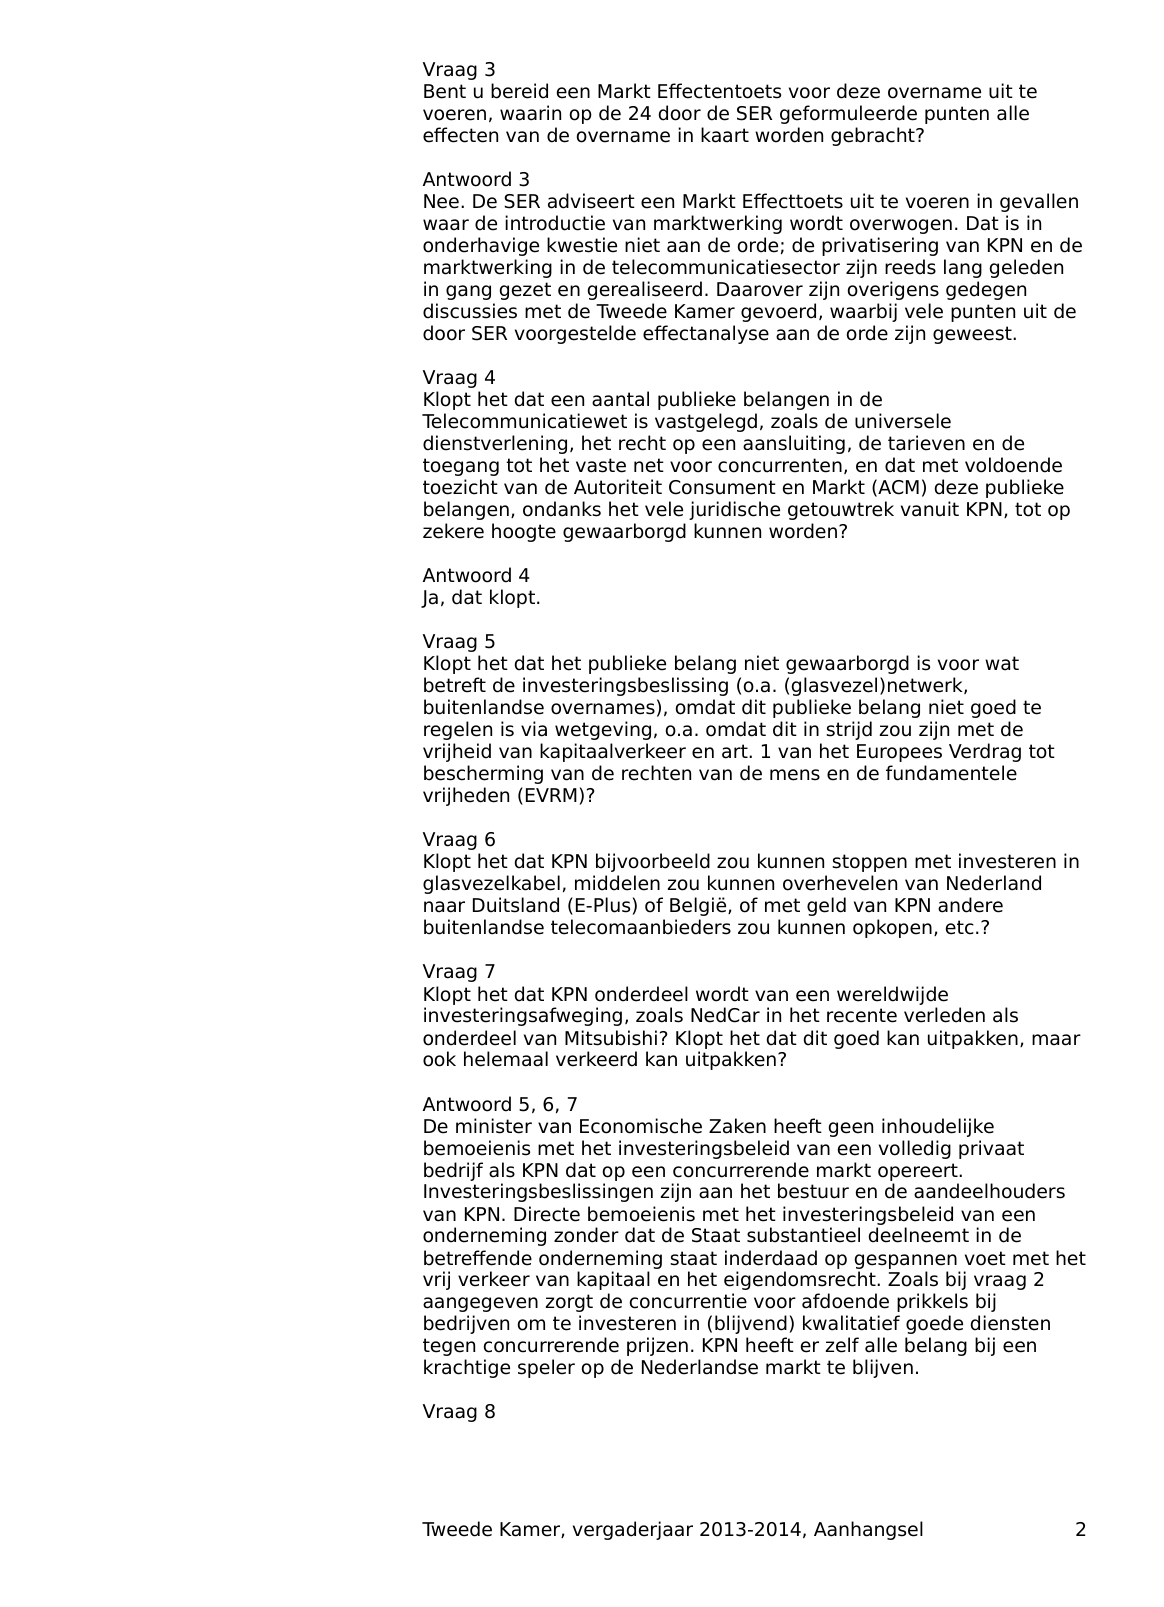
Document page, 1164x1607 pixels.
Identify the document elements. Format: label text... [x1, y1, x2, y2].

text Antwoord 3 [422, 169, 1087, 191]
text Klopt het dat KPN bijvoorbeeld zou kunnen stoppen met investeren in glasvezelkabel, middelen zou kunnen overhevelen van Nederland naar Duitsland (E-Plus) of België, of met geld van KPN andere buitenlandse telecomaanbieders zou kunnen opkopen, etc.? [422, 851, 1087, 939]
text Vraag 7 [422, 961, 1087, 983]
text Klopt het dat het publieke belang niet gewaarborgd is voor wat betreft de investeringsbeslissing (o.a. (glasvezel)netwerk, buitenlandse overnames), omdat dit publieke belang niet goed te regelen is via wetgeving, o.a. omdat dit in strijd zou zijn met de vrijheid van kapitaalverkeer en art. 1 van het Europees Verdrag tot bescherming van de rechten van de mens en de fundamentele vrijheden (EVRM)? [422, 653, 1087, 807]
text Antwoord 5, 6, 7 [422, 1093, 1087, 1116]
text Nee. De SER adviseert een Markt Effecttoets uit te voeren in gevallen waar de introductie van marktwerking wordt overwogen. Dat is in onderhavige kwestie niet aan de orde; de privatisering van KPN en de marktwerking in de telecommunicatiesector zijn reeds lang geleden in gang gezet en gerealiseerd. Daarover zijn overigens gedegen discussies met de Tweede Kamer gevoerd, waarbij vele punten uit de door SER voorgestelde effectanalyse aan de orde zijn geweest. [422, 191, 1087, 345]
text De minister van Economische Zaken heeft geen inhoudelijke bemoeienis met het investeringsbeleid van een volledig privaat bedrijf als KPN dat op een concurrerende markt opereert. Investeringsbeslissingen zijn aan het bestuur en de aandeelhouders van KPN. Directe bemoeienis met het investeringsbeleid van een onderneming zonder dat de Staat substantieel deelneemt in de betreffende onderneming staat inderdaad op gespannen voet met het vrij verkeer van kapitaal en het eigendomsrecht. Zoals bij vraag 2 aangegeven zorgt de concurrentie voor afdoende prikkels bij bedrijven om te investeren in (blijvend) kwalitatief goede diensten tegen concurrerende prijzen. KPN heeft er zelf alle belang bij een krachtige speler op de Nederlandse markt te blijven. [422, 1116, 1087, 1379]
text Vraag 5 [422, 631, 1087, 653]
text Bent u bereid een Markt Effectentoets voor deze overname uit te voeren, waarin op de 24 door de SER geformuleerde punten alle effecten van de overname in kaart worden gebracht? [422, 81, 1087, 147]
text Vraag 3 [422, 59, 1087, 81]
text Vraag 6 [422, 829, 1087, 851]
text Antwoord 4 [422, 565, 1087, 587]
text Klopt het dat een aantal publieke belangen in de Telecommunicatiewet is vastgelegd, zoals de universele dienstverlening, het recht op een aansluiting, de tarieven en de toegang tot het vaste net voor concurrenten, en dat met voldoende toezicht van de Autoriteit Consument en Markt (ACM) deze publieke belangen, ondanks het vele juridische getouwtrek vanuit KPN, tot op zekere hoogte gewaarborgd kunnen worden? [422, 389, 1087, 543]
text Vraag 4 [422, 367, 1087, 389]
text Klopt het dat KPN onderdeel wordt van een wereldwijde investeringsafweging, zoals NedCar in het recente verleden als onderdeel van Mitsubishi? Klopt het dat dit goed kan uitpakken, maar ook helemaal verkeerd kan uitpakken? [422, 983, 1087, 1071]
text Vraag 8 [422, 1401, 1087, 1423]
text Ja, dat klopt. [422, 587, 1087, 609]
